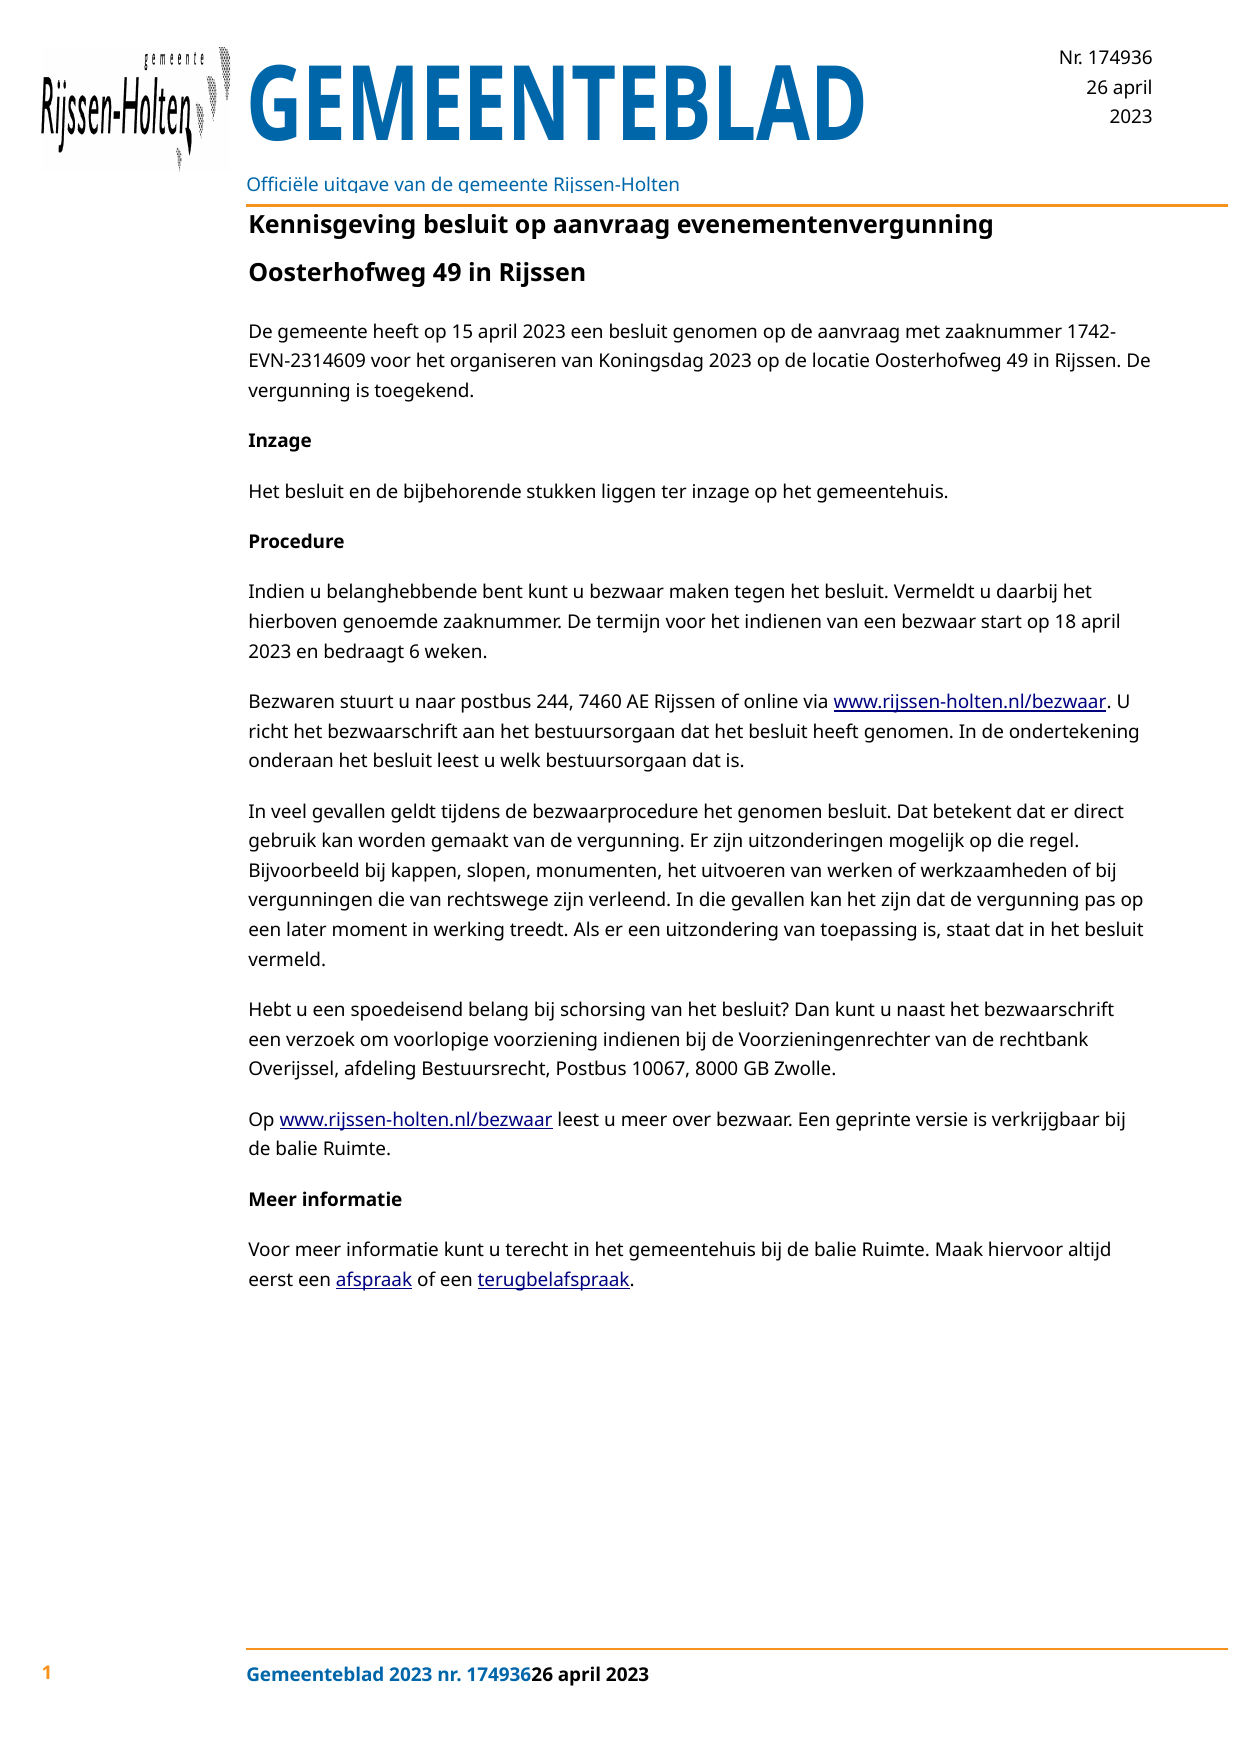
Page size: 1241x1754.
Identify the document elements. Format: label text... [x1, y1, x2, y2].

text Meer informatie [248, 1186, 1152, 1212]
text Procedure [248, 528, 1152, 554]
text De gemeente heeft op 15 april 2023 een besluit genomen op de aanvraag met zaaknummer 1742-EVN-2314609 voor het organiseren van Koningsdag 2023 op de locatie Oosterhofweg 49 in Rijssen. De vergunning is toegekend. [248, 318, 1152, 403]
picture [41, 47, 231, 172]
text Voor meer informatie kunt u terecht in het gemeentehuis bij de balie Ruimte. Maak hiervoor altijd eerst een afspraak of een terugbelafspraak. [248, 1236, 1152, 1292]
text Inzage [248, 427, 1152, 453]
text Kennisgeving besluit op aanvraag evenementenvergunning Oosterhofweg 49 in Rijssen [248, 207, 1152, 288]
text Indien u belanghebbende bent kunt u bezwaar maken tegen het besluit. Vermeldt u daarbij het hierboven genoemde zaaknummer. De termijn voor het indienen van een bezwaar start op 18 april 2023 en bedraagt 6 weken. [248, 579, 1152, 664]
text Op www.rijssen-holten.nl/bezwaar leest u meer over bezwaar. Een geprinte versie is verkrijgbaar bij de balie Ruimte. [248, 1106, 1152, 1161]
text Het besluit en de bijbehorende stukken liggen ter inzage op het gemeentehuis. [248, 478, 1152, 504]
text Bezwaren stuurt u naar postbus 244, 7460 AE Rijssen of online via www.rijssen-holten.nl/bezwaar. U richt het bezwaarschrift aan het bestuursorgaan dat het besluit heeft genomen. In de ondertekening onderaan het besluit leest u welk bestuursorgaan dat is. [248, 688, 1152, 773]
text In veel gevallen geldt tijdens de bezwaarprocedure het genomen besluit. Dat betekent dat er direct gebruik kan worden gemaakt van de vergunning. Er zijn uitzonderingen mogelijk op die regel. Bijvoorbeeld bij kappen, slopen, monumenten, het uitvoeren van werken of werkzaamheden of bij vergunningen die van rechtswege zijn verleend. In die gevallen kan het zijn dat de vergunning pas op een later moment in werking treedt. Als er een uitzondering van toepassing is, staat dat in het besluit vermeld. [248, 798, 1152, 972]
text Hebt u een spoedeisend belang bij schorsing van het besluit? Dan kunt u naast het bezwaarschrift een verzoek om voorlopige voorziening indienen bij de Voorzieningenrechter van de rechtbank Overijssel, afdeling Bestuursrecht, Postbus 10067, 8000 GB Zwolle. [248, 996, 1152, 1081]
